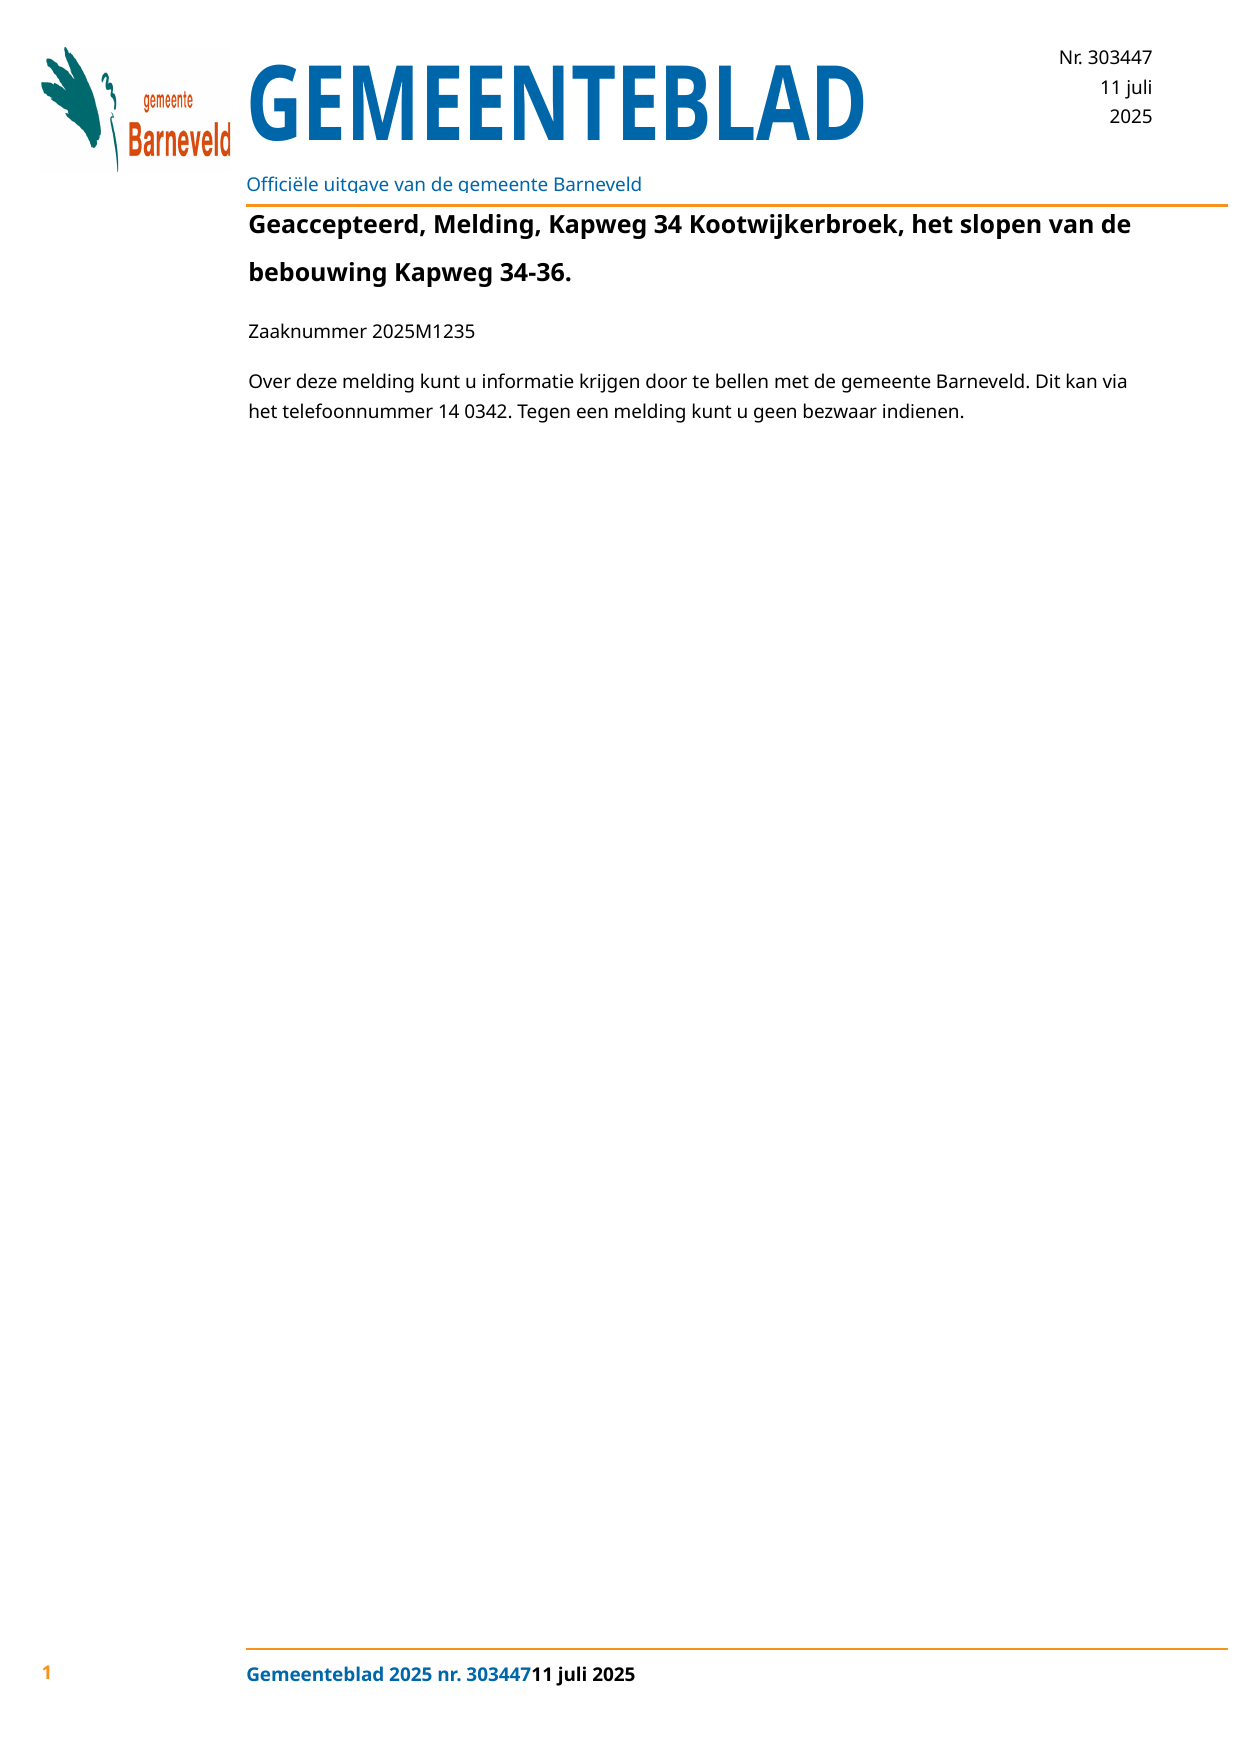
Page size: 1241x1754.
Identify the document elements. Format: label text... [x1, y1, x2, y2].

text Zaaknummer 2025M1235 [248, 318, 1152, 344]
text Over deze melding kunt u informatie krijgen door te bellen met de gemeente Barneveld. Dit kan via het telefoonnummer 14 0342. Tegen een melding kunt u geen bezwaar indienen. [248, 368, 1152, 424]
picture [41, 47, 231, 172]
text Geaccepteerd, Melding, Kapweg 34 Kootwijkerbroek, het slopen van de bebouwing Kapweg 34-36. [248, 207, 1152, 288]
